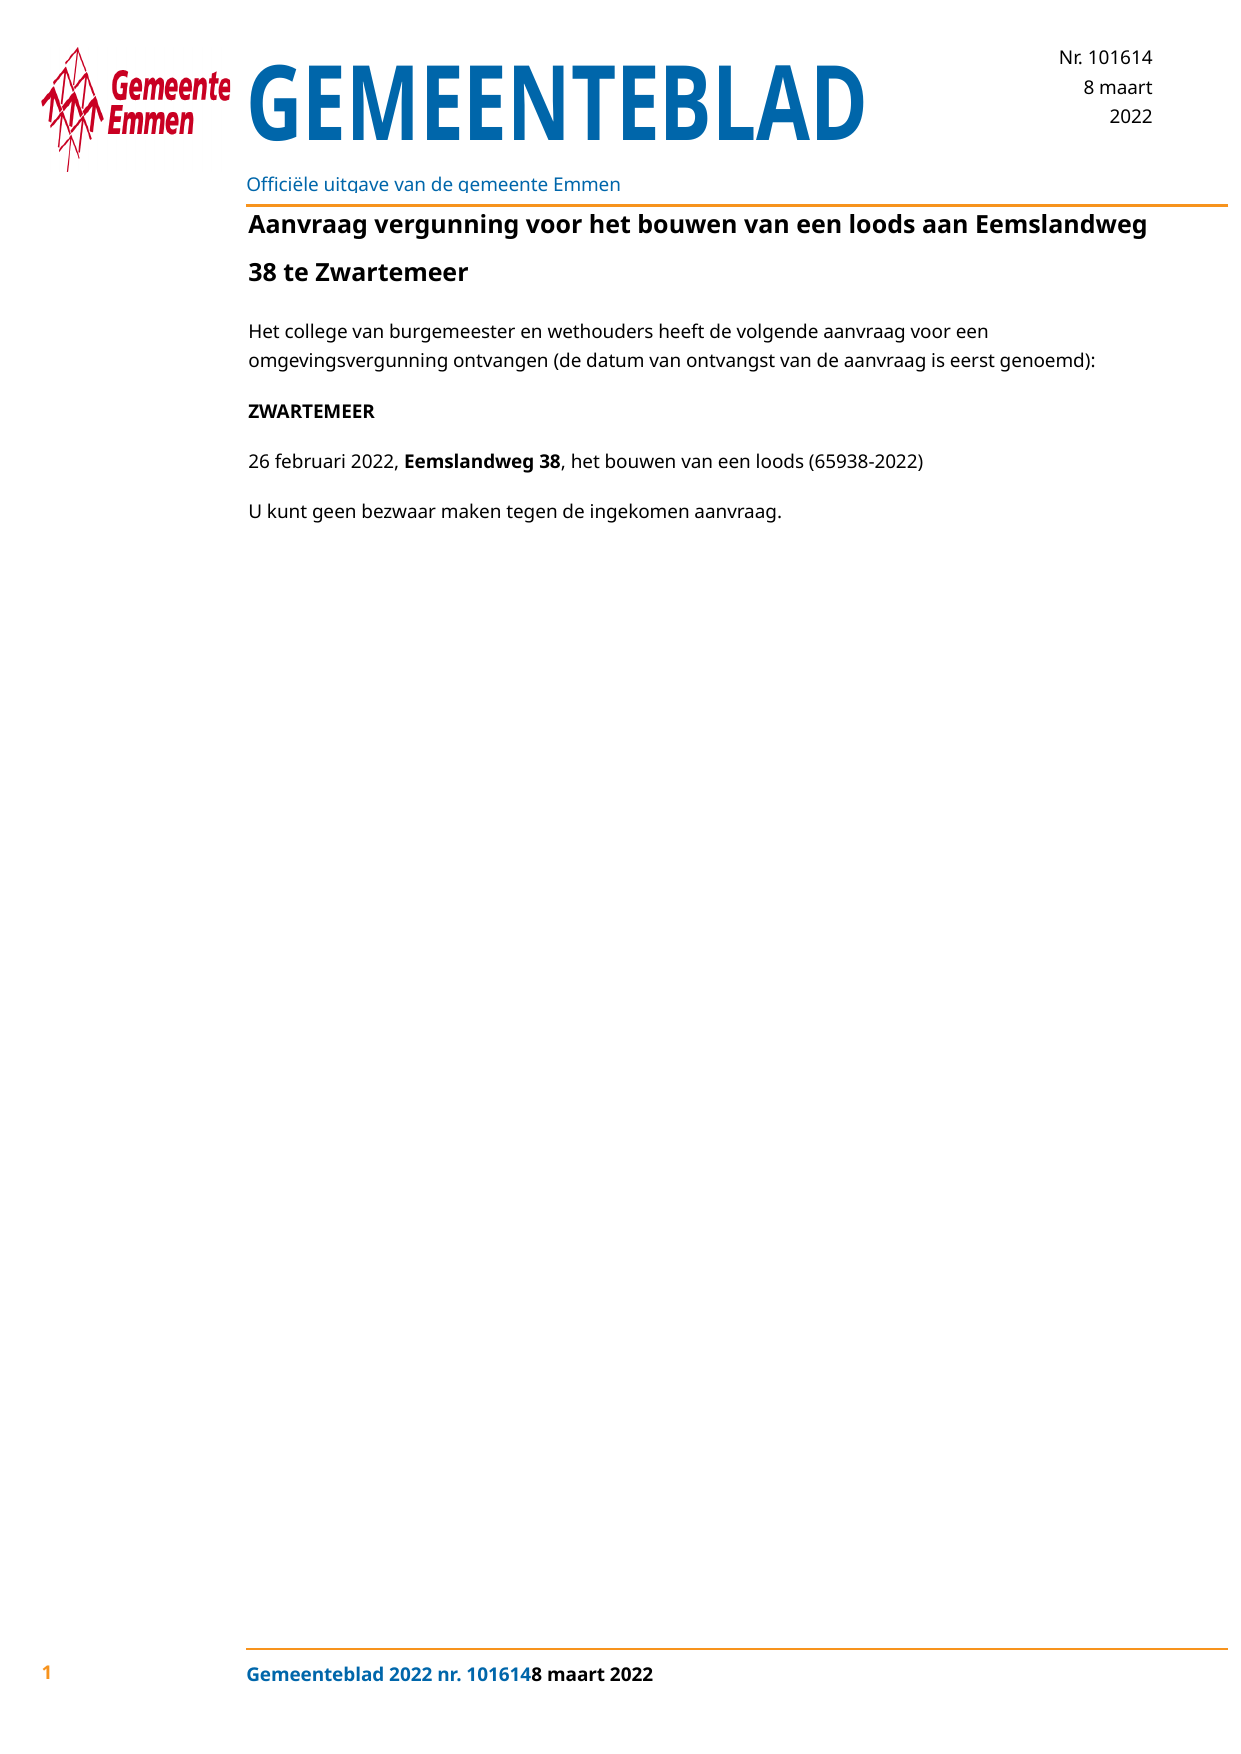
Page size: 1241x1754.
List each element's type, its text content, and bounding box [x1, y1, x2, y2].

text Het college van burgemeester en wethouders heeft de volgende aanvraag voor een omgevingsvergunning ontvangen (de datum van ontvangst van de aanvraag is eerst genoemd): [248, 318, 1152, 373]
picture [41, 47, 231, 172]
text Aanvraag vergunning voor het bouwen van een loods aan Eemslandweg 38 te Zwartemeer [248, 207, 1152, 288]
text 26 februari 2022, Eemslandweg 38, het bouwen van een loods (65938-2022) [248, 448, 1152, 474]
text ZWARTEMEER [248, 398, 1152, 424]
text U kunt geen bezwaar maken tegen de ingekomen aanvraag. [248, 499, 1152, 524]
